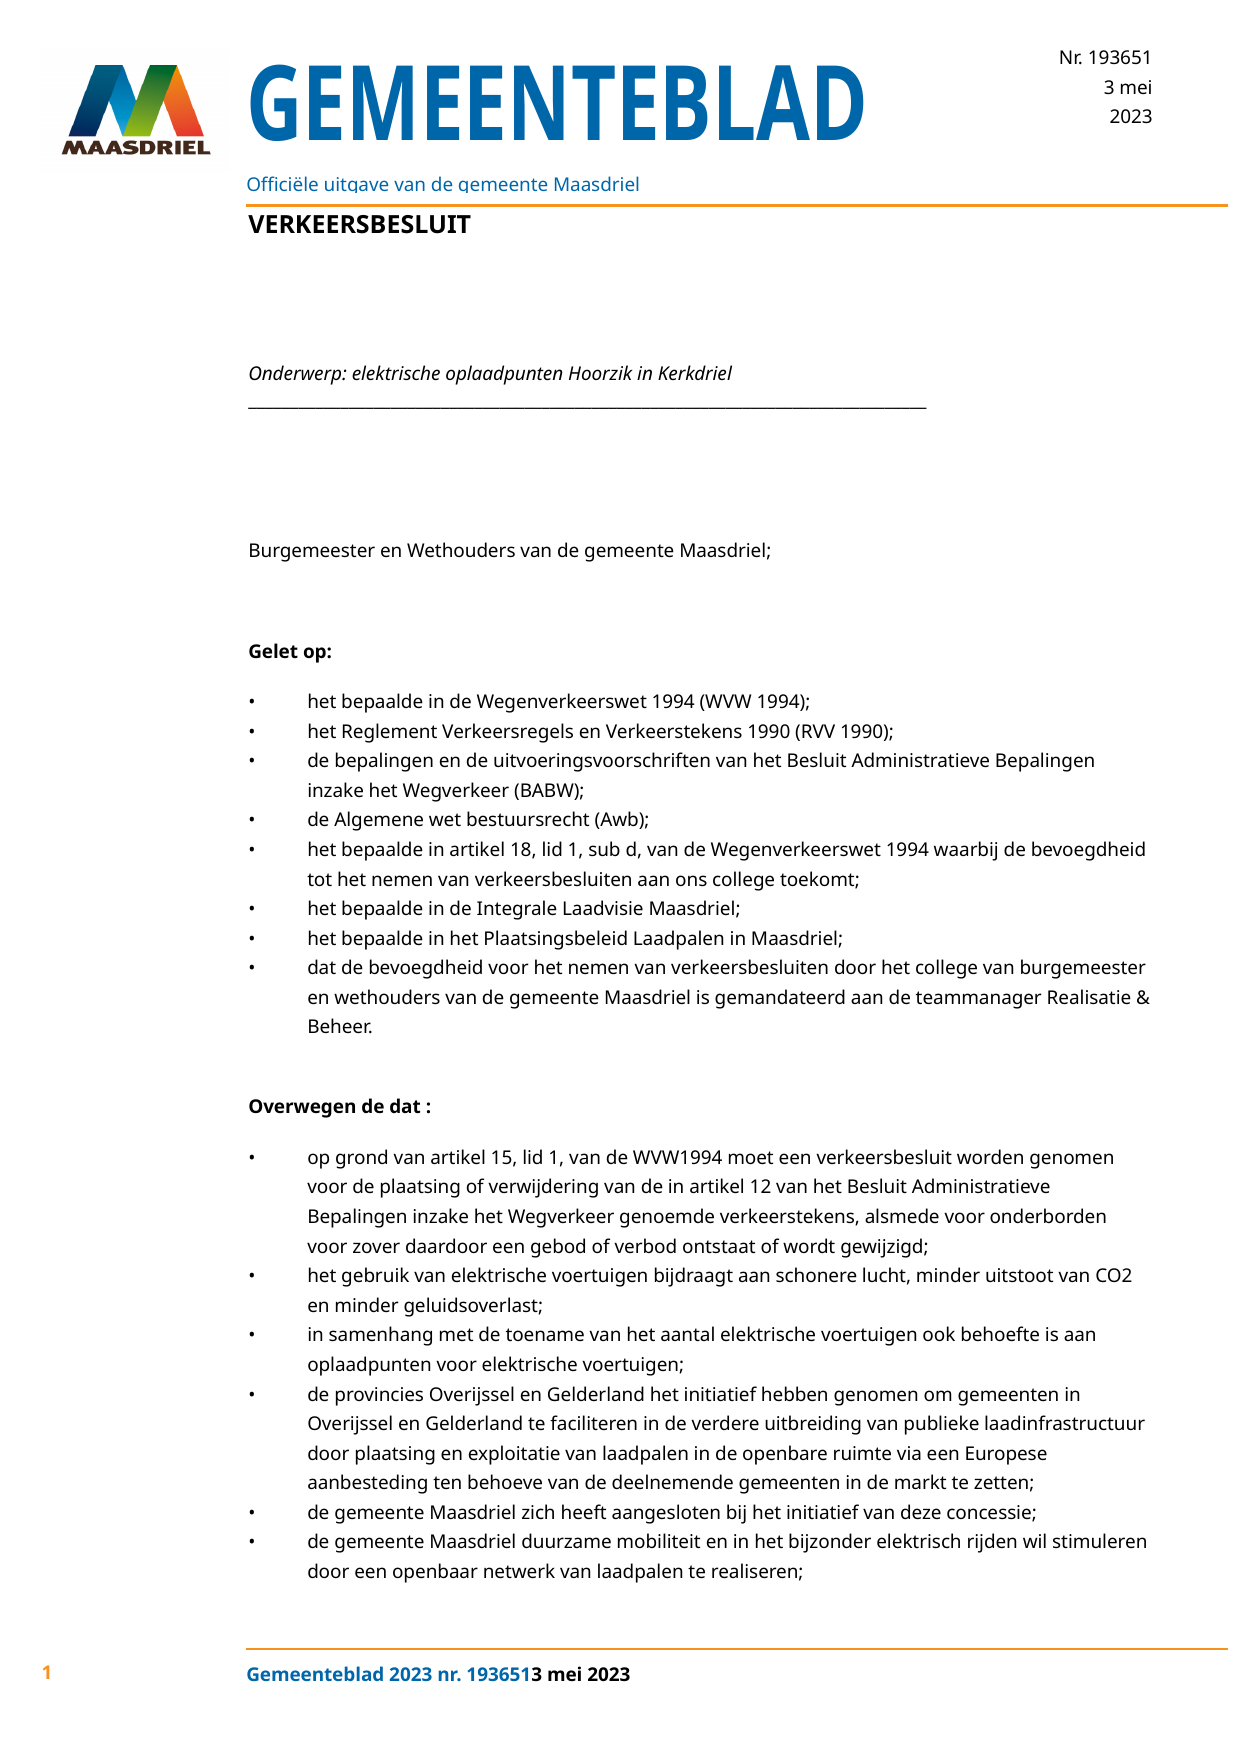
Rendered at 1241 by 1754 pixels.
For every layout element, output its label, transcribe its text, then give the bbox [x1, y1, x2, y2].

list de provincies Overijssel en Gelderland het initiatief hebben genomen om gemeenten in Overijssel en Gelderland te faciliteren in de verdere uitbreiding van publieke laadinfrastructuur door plaatsing en exploitatie van laadpalen in de openbare ruimte via een Europese aanbesteding ten behoeve van de deelnemende gemeenten in de markt te zetten; [248, 1381, 1152, 1495]
text VERKEERSBESLUIT [248, 207, 1152, 241]
text _________________________________________________________________________________ [248, 386, 1152, 411]
list de Algemene wet bestuursrecht (Awb); [248, 807, 1152, 832]
list in samenhang met de toename van het aantal elektrische voertuigen ook behoefte is aan oplaadpunten voor elektrische voertuigen; [248, 1322, 1152, 1377]
text Overwegen de dat : [248, 1094, 1152, 1119]
list het Reglement Verkeersregels en Verkeerstekens 1990 (RVV 1990); [248, 718, 1152, 743]
list op grond van artikel 15, lid 1, van de WVW1994 moet een verkeersbesluit worden genomen voor de plaatsing of verwijdering van de in artikel 12 van het Besluit Administratieve Bepalingen inzake het Wegverkeer genoemde verkeerstekens, alsmede voor onderborden voor zover daardoor een gebod of verbod ontstaat of wordt gewijzigd; [248, 1144, 1152, 1258]
list het bepaalde in het Plaatsingsbeleid Laadpalen in Maasdriel; [248, 925, 1152, 951]
text Gelet op: [248, 638, 1152, 663]
list de gemeente Maasdriel zich heeft aangesloten bij het initiatief van deze concessie; [248, 1499, 1152, 1525]
picture [41, 47, 231, 172]
text Burgemeester en Wethouders van de gemeente Maasdriel; [248, 537, 1152, 563]
list het gebruik van elektrische voertuigen bijdraagt aan schonere lucht, minder uitstoot van CO2 en minder geluidsoverlast; [248, 1262, 1152, 1318]
list het bepaalde in de Integrale Laadvisie Maasdriel; [248, 895, 1152, 921]
list het bepaalde in artikel 18, lid 1, sub d, van de Wegenverkeerswet 1994 waarbij de bevoegdheid tot het nemen van verkeersbesluiten aan ons college toekomt; [248, 836, 1152, 891]
list de bepalingen en de uitvoeringsvoorschriften van het Besluit Administratieve Bepalingen inzake het Wegverkeer (BABW); [248, 747, 1152, 803]
text Onderwerp: elektrische oplaadpunten Hoorzik in Kerkdriel [248, 360, 1152, 386]
list de gemeente Maasdriel duurzame mobiliteit en in het bijzonder elektrisch rijden wil stimuleren door een openbaar netwerk van laadpalen te realiseren; [248, 1529, 1152, 1584]
list dat de bevoegdheid voor het nemen van verkeersbesluiten door het college van burgemeester en wethouders van de gemeente Maasdriel is gemandateerd aan de teammanager Realisatie & Beheer. [248, 954, 1152, 1039]
list het bepaalde in de Wegenverkeerswet 1994 (WVW 1994); [248, 688, 1152, 714]
